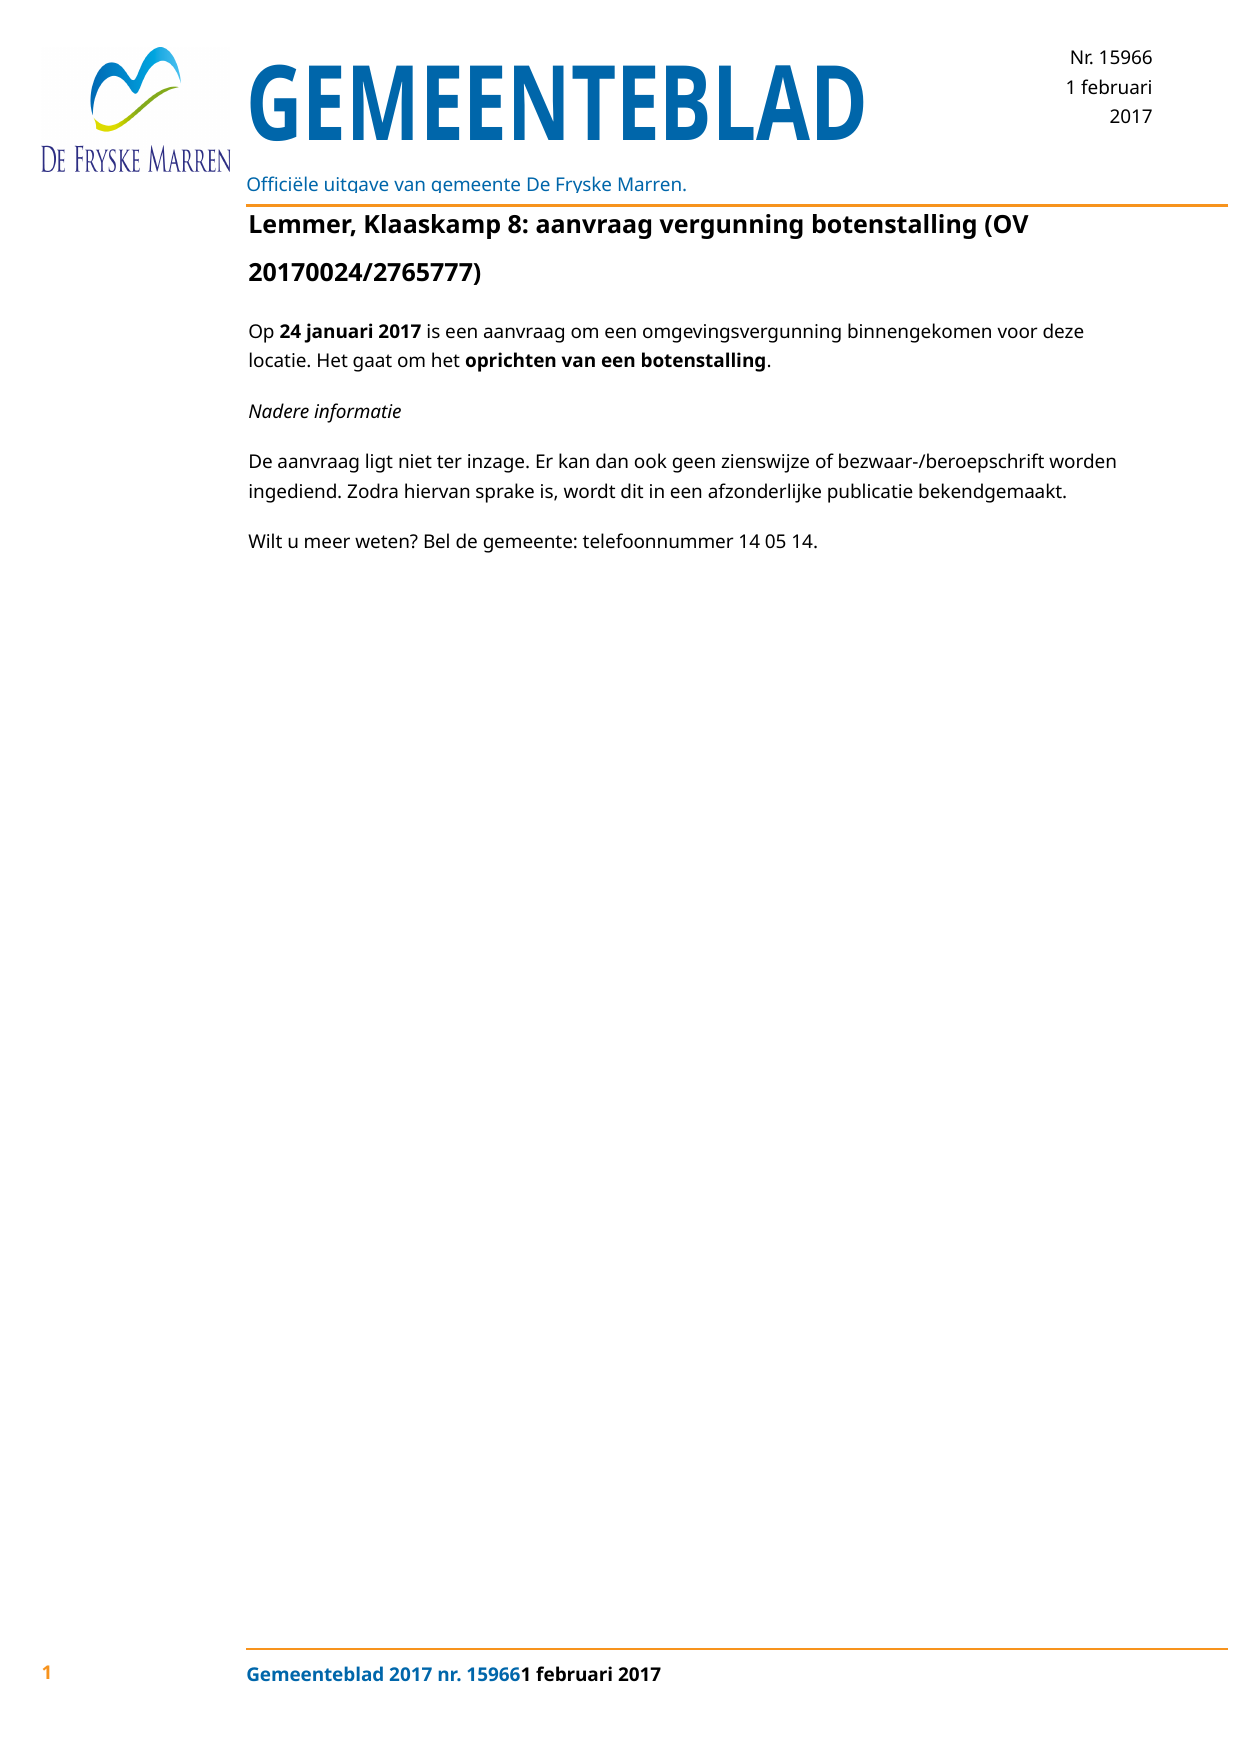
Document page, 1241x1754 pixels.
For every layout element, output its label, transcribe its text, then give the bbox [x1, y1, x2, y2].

text Wilt u meer weten? Bel de gemeente: telefoonnummer 14 05 14. [248, 528, 1152, 554]
text Nadere informatie [248, 398, 1152, 424]
picture [41, 47, 231, 172]
text Lemmer, Klaaskamp 8: aanvraag vergunning botenstalling (OV 20170024/2765777) [248, 207, 1152, 288]
text Op 24 januari 2017 is een aanvraag om een omgevingsvergunning binnengekomen voor deze locatie. Het gaat om het oprichten van een botenstalling. [248, 318, 1152, 373]
text De aanvraag ligt niet ter inzage. Er kan dan ook geen zienswijze of bezwaar-/beroepschrift worden ingediend. Zodra hiervan sprake is, wordt dit in een afzonderlijke publicatie bekendgemaakt. [248, 448, 1152, 504]
